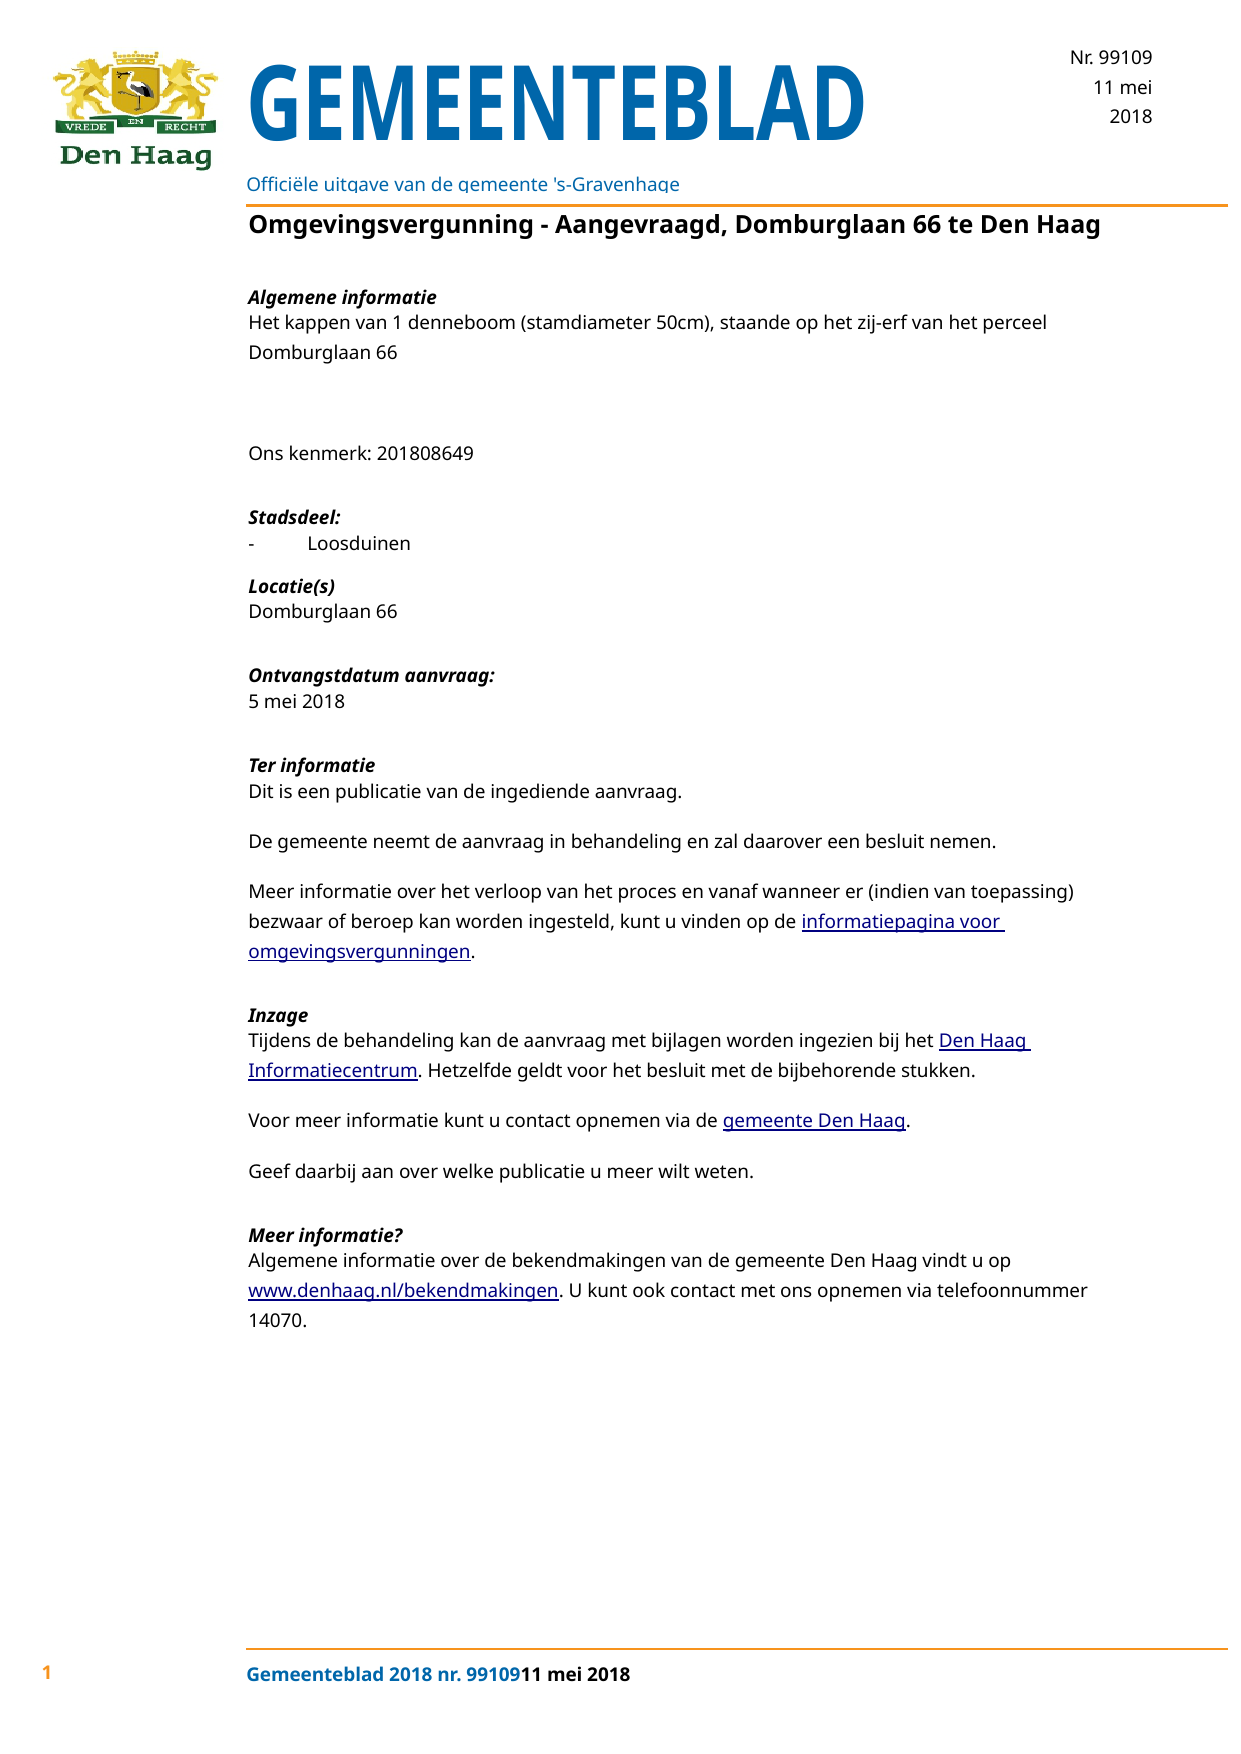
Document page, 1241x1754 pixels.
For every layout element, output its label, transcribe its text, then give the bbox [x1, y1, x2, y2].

text Het kappen van 1 denneboom (stamdiameter 50cm), staande op het zij-erf van het perceel Domburglaan 66 [248, 309, 1152, 365]
text Stadsdeel: [248, 504, 1152, 530]
text Meer informatie? [248, 1222, 1152, 1248]
text Dit is een publicatie van de ingediende aanvraag. [248, 778, 1152, 804]
list Loosduinen [248, 530, 1152, 555]
text Geef daarbij aan over welke publicatie u meer wilt weten. [248, 1158, 1152, 1184]
text Domburglaan 66 [248, 598, 1152, 624]
text Algemene informatie over de bekendmakingen van de gemeente Den Haag vindt u op www.denhaag.nl/bekendmakingen. U kunt ook contact met ons opnemen via telefoonnummer 14070. [248, 1248, 1152, 1333]
text Voor meer informatie kunt u contact opnemen via de gemeente Den Haag. [248, 1108, 1152, 1133]
text Omgevingsvergunning - Aangevraagd, Domburglaan 66 te Den Haag [248, 207, 1152, 241]
text Inzage [248, 1002, 1152, 1028]
text 5 mei 2018 [248, 688, 1152, 714]
text Ter informatie [248, 752, 1152, 778]
text Meer informatie over het verloop van het proces en vanaf wanneer er (indien van toepassing) bezwaar of beroep kan worden ingesteld, kunt u vinden op de informatiepagina voor omgevingsvergunningen. [248, 879, 1152, 964]
text Algemene informatie [248, 284, 1152, 309]
picture [41, 47, 231, 172]
text De gemeente neemt de aanvraag in behandeling en zal daarover een besluit nemen. [248, 828, 1152, 854]
text Ontvangstdatum aanvraag: [248, 662, 1152, 688]
text Ons kenmerk: 201808649 [248, 440, 1152, 466]
text Tijdens de behandeling kan de aanvraag met bijlagen worden ingezien bij het Den Haag Informatiecentrum. Hetzelfde geldt voor het besluit met de bijbehorende stukken. [248, 1028, 1152, 1083]
text Locatie(s) [248, 573, 1152, 598]
